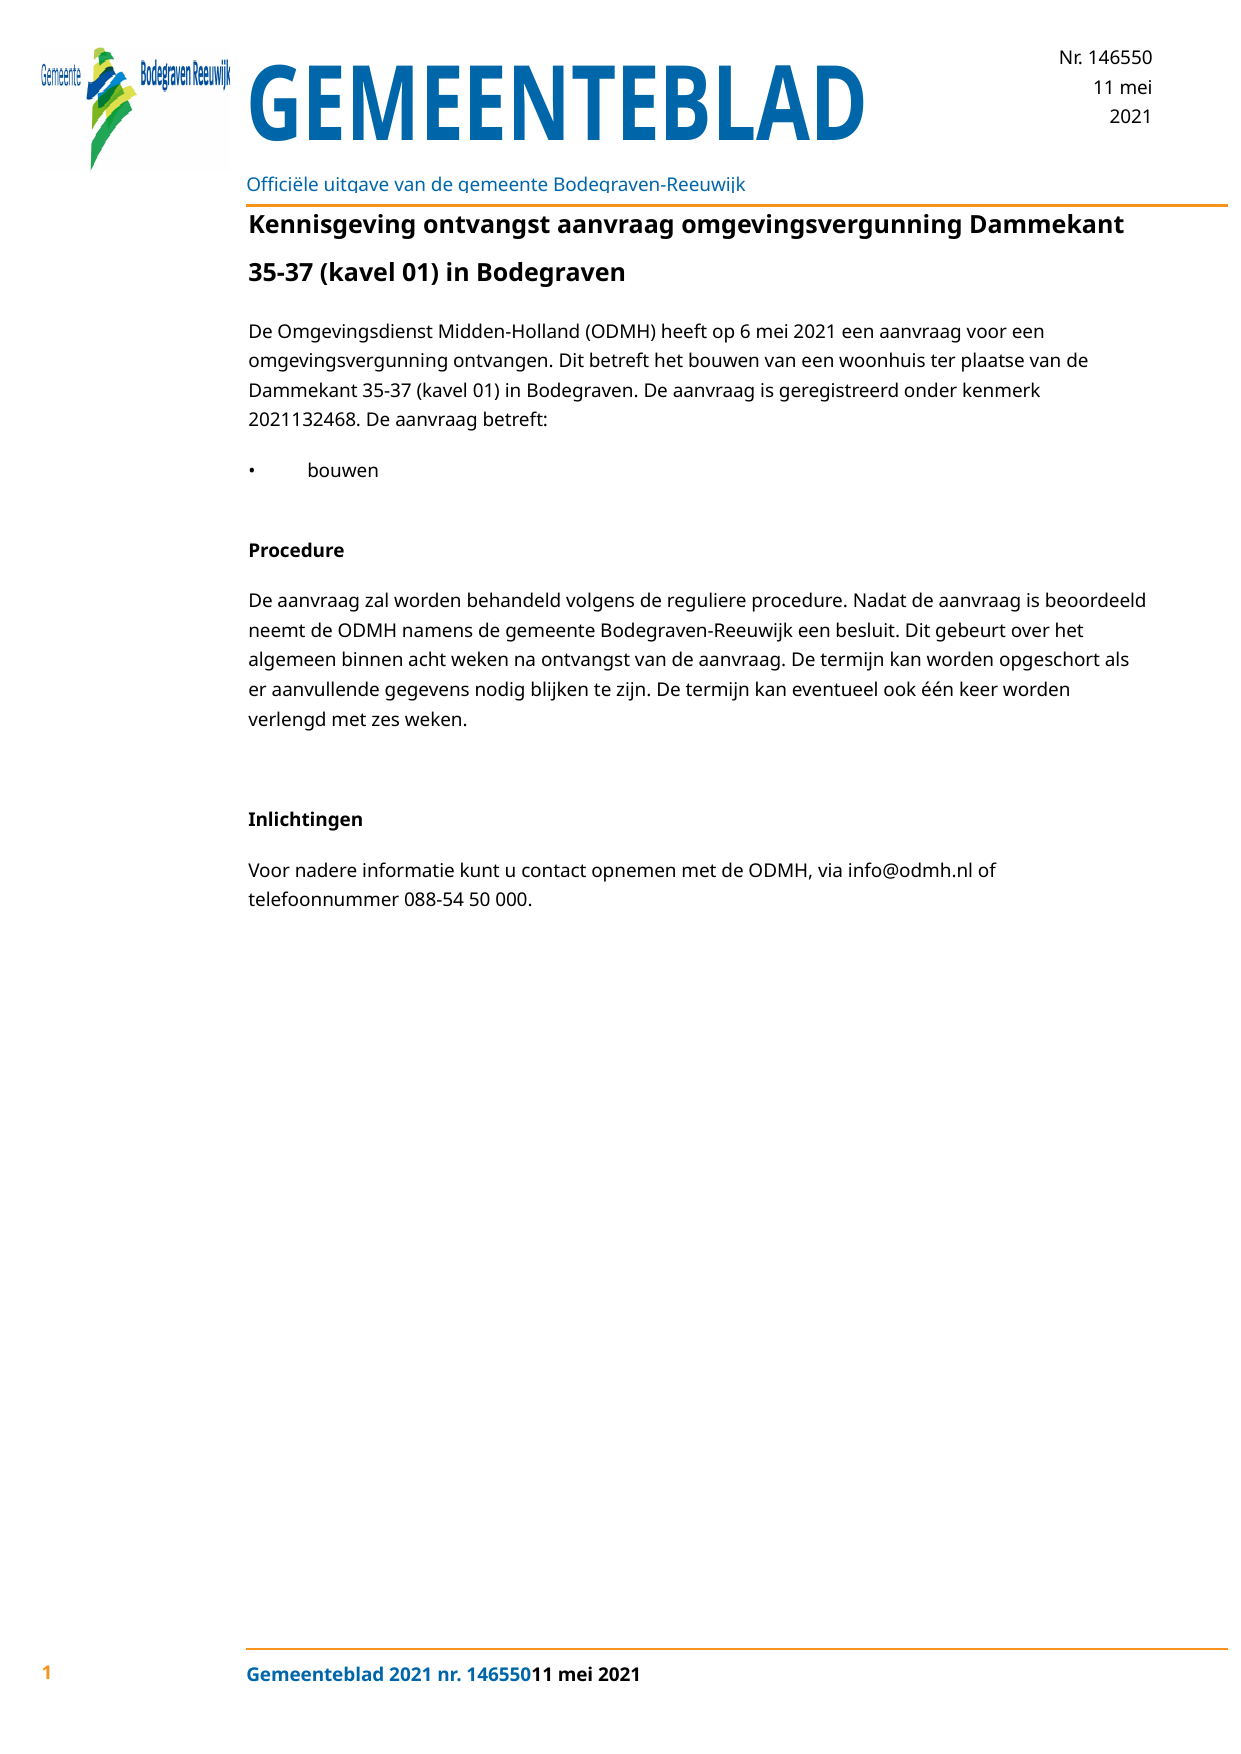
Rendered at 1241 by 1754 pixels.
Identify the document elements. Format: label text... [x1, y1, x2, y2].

text Voor nadere informatie kunt u contact opnemen met de ODMH, via info@odmh.nl of telefoonnummer 088-54 50 000. [248, 857, 1152, 912]
text De Omgevingsdienst Midden-Holland (ODMH) heeft op 6 mei 2021 een aanvraag voor een omgevingsvergunning ontvangen. Dit betreft het bouwen van een woonhuis ter plaatse van de Dammekant 35-37 (kavel 01) in Bodegraven. De aanvraag is geregistreerd onder kenmerk 2021132468. De aanvraag betreft: [248, 318, 1152, 432]
text Inlichtingen [248, 807, 1152, 832]
text Procedure [248, 537, 1152, 563]
text De aanvraag zal worden behandeld volgens de reguliere procedure. Nadat de aanvraag is beoordeeld neemt de ODMH namens de gemeente Bodegraven-Reeuwijk een besluit. Dit gebeurt over het algemeen binnen acht weken na ontvangst van de aanvraag. De termijn kan worden opgeschort als er aanvullende gegevens nodig blijken te zijn. De termijn kan eventueel ook één keer worden verlengd met zes weken. [248, 587, 1152, 732]
picture [41, 47, 231, 172]
list bouwen [248, 457, 1152, 483]
text Kennisgeving ontvangst aanvraag omgevingsvergunning Dammekant 35-37 (kavel 01) in Bodegraven [248, 207, 1152, 288]
